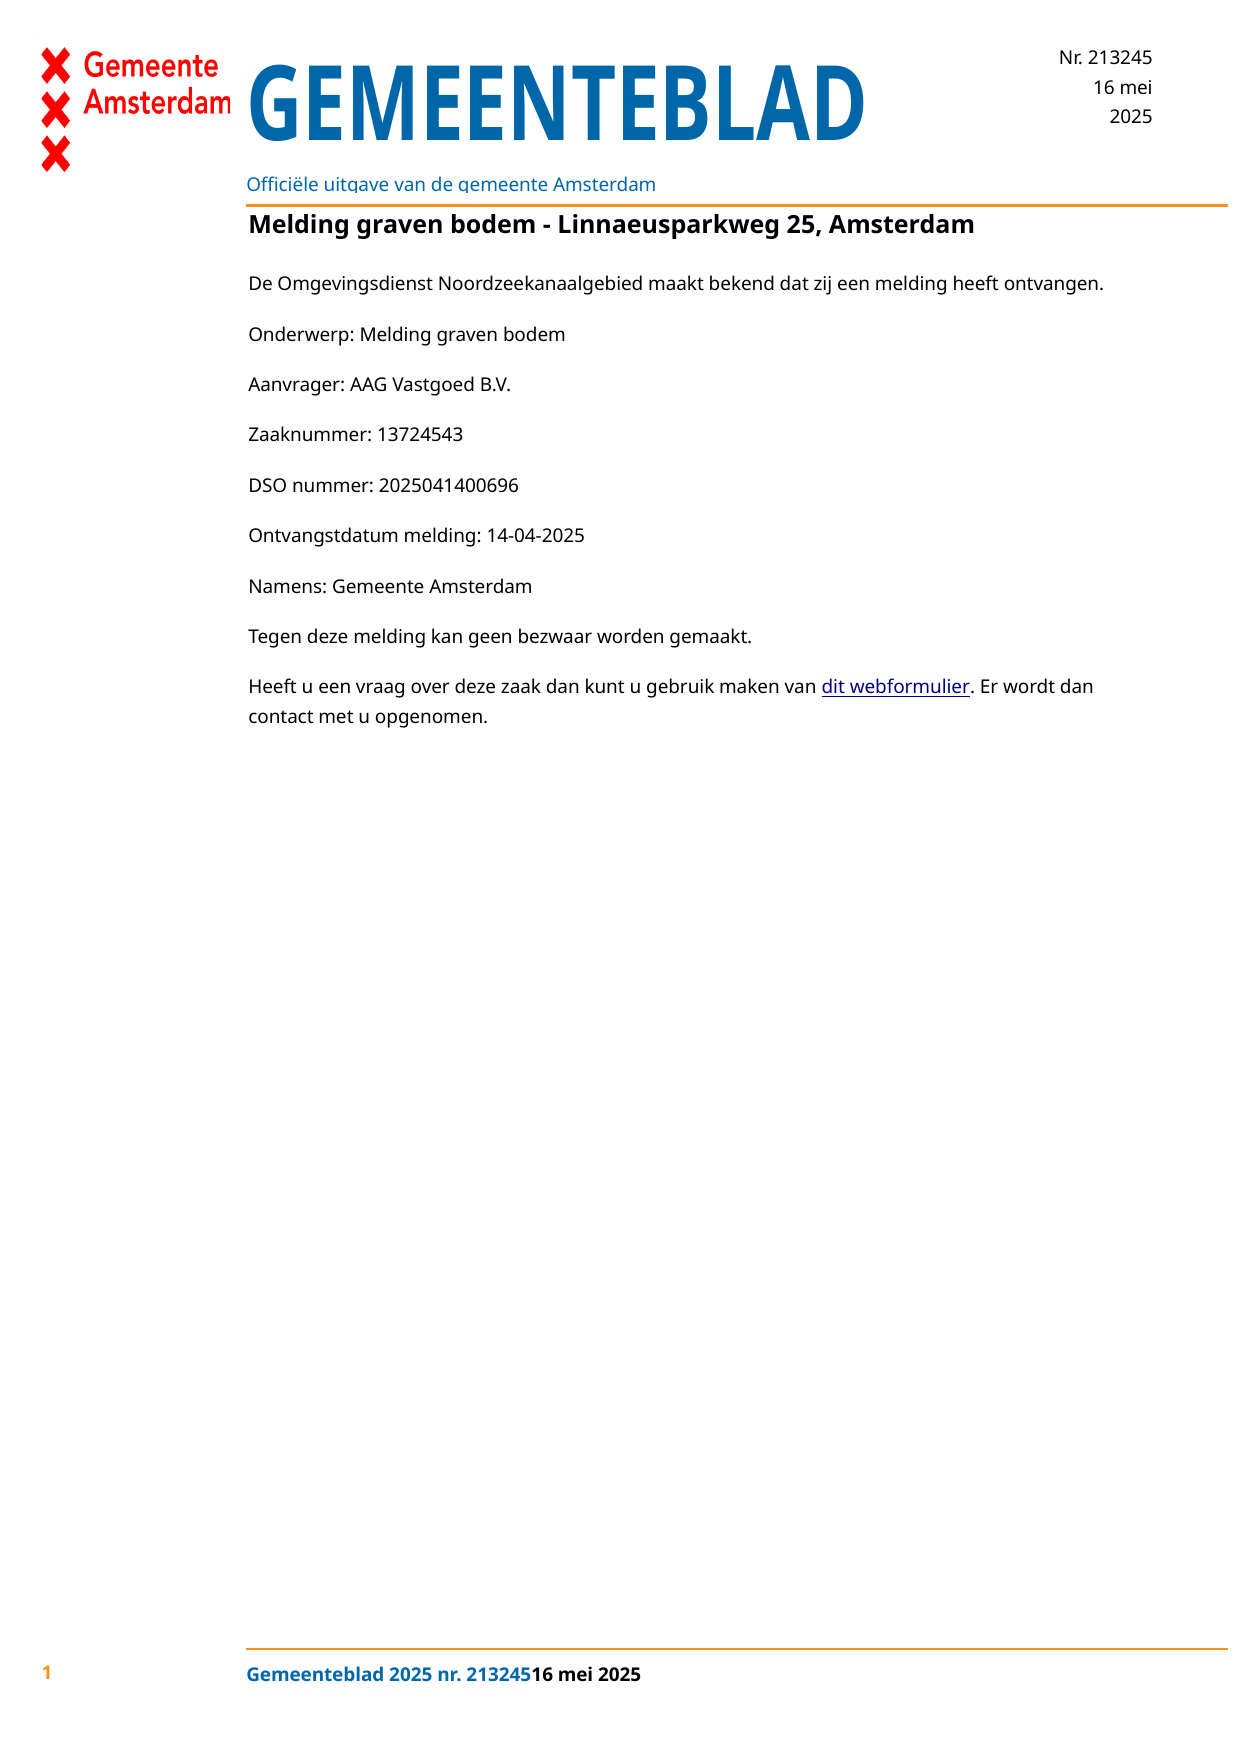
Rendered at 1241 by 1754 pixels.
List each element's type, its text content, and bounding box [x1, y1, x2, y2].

text Namens: Gemeente Amsterdam [248, 573, 1152, 598]
text Ontvangstdatum melding: 14-04-2025 [248, 522, 1152, 548]
text Tegen deze melding kan geen bezwaar worden gemaakt. [248, 623, 1152, 649]
text Heeft u een vraag over deze zaak dan kunt u gebruik maken van dit webformulier. Er wordt dan contact met u opgenomen. [248, 674, 1152, 729]
text Aanvrager: AAG Vastgoed B.V. [248, 371, 1152, 397]
text Zaaknummer: 13724543 [248, 422, 1152, 447]
text Melding graven bodem - Linnaeusparkweg 25, Amsterdam [248, 207, 1152, 241]
text DSO nummer: 2025041400696 [248, 472, 1152, 498]
text Onderwerp: Melding graven bodem [248, 321, 1152, 346]
picture [41, 47, 231, 172]
text De Omgevingsdienst Noordzeekanaalgebied maakt bekend dat zij een melding heeft ontvangen. [248, 270, 1152, 296]
